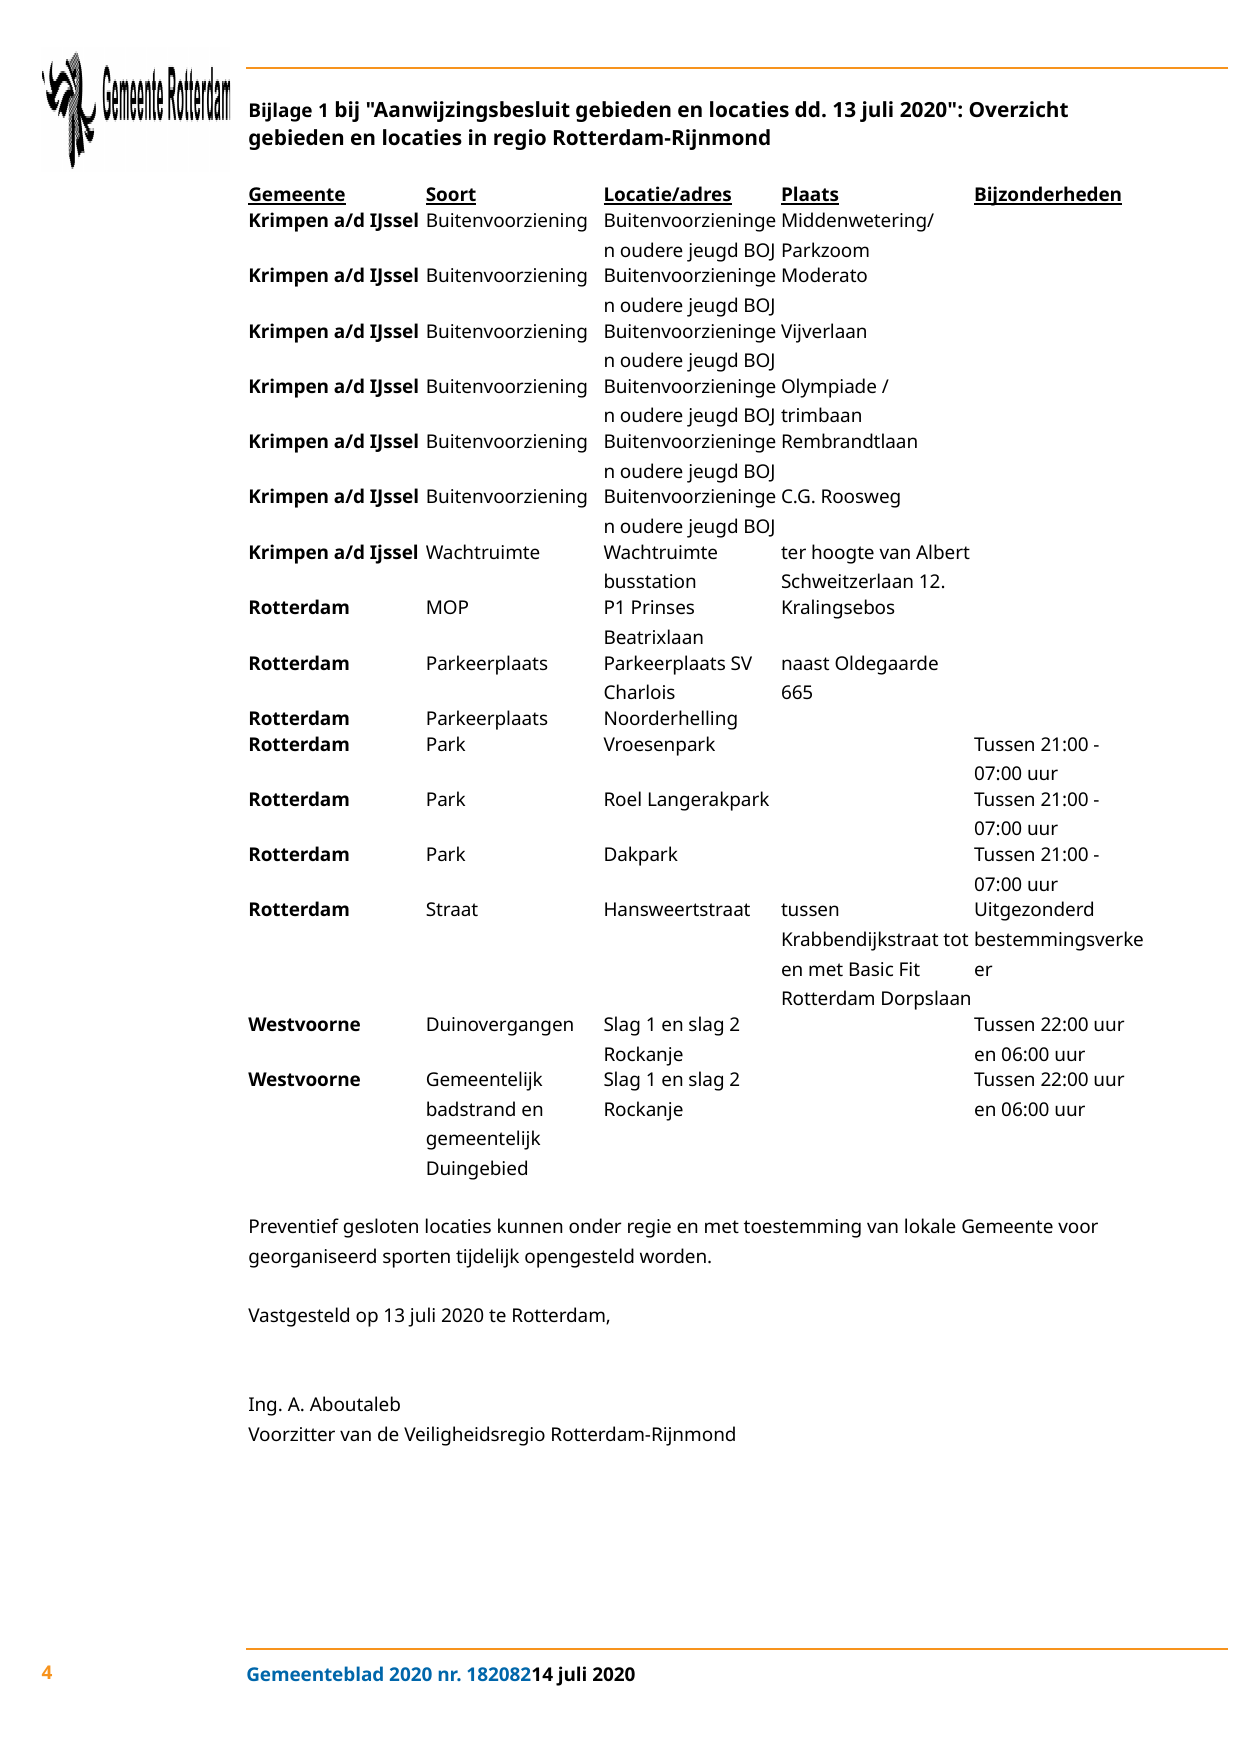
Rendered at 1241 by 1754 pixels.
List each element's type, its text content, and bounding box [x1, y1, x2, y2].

table_cell Tussen 21:00 - 07:00 uur [974, 786, 1152, 841]
table_cell Krimpen a/d Ijssel [248, 539, 426, 594]
text Preventief gesloten locaties kunnen onder regie en met toestemming van lokale Gemeente voor georganiseerd sporten tijdelijk opengesteld worden. [248, 1214, 1152, 1269]
table_cell ter hoogte van Albert Schweitzerlaan 12. [781, 539, 974, 594]
table_cell [974, 594, 1152, 650]
table_cell Rotterdam [248, 705, 426, 731]
table_cell Hansweertstraat [603, 897, 781, 1011]
table_header Locatie/adres [603, 181, 781, 207]
table_cell [781, 731, 974, 786]
table_cell Buitenvoorziening [426, 207, 603, 262]
table_cell [974, 263, 1152, 318]
table_cell Park [426, 841, 603, 897]
table_cell Buitenvoorziening [426, 263, 603, 318]
table_cell Buitenvoorziening [426, 318, 603, 373]
table_cell Krimpen a/d IJssel [248, 207, 426, 262]
table_cell Krimpen a/d IJssel [248, 318, 426, 373]
table_cell Gemeentelijk badstrand en gemeentelijk Duingebied [426, 1066, 603, 1181]
table_cell Buitenvoorzieningen oudere jeugd BOJ [603, 429, 781, 484]
table_header Soort [426, 181, 603, 207]
table_cell Slag 1 en slag 2 Rockanje [603, 1066, 781, 1181]
table_cell Rotterdam [248, 897, 426, 1011]
table_cell [781, 1066, 974, 1181]
table_cell Parkeerplaats [426, 650, 603, 705]
table_cell Buitenvoorzieningen oudere jeugd BOJ [603, 373, 781, 428]
table_cell Vijverlaan [781, 318, 974, 373]
table_cell Dakpark [603, 841, 781, 897]
picture [41, 47, 231, 172]
table_cell [974, 539, 1152, 594]
table_cell Wachtruimte busstation [603, 539, 781, 594]
table_cell [781, 841, 974, 897]
table_cell Tussen 21:00 - 07:00 uur [974, 731, 1152, 786]
text Vastgesteld op 13 juli 2020 te Rotterdam, [248, 1302, 1152, 1328]
table_cell Buitenvoorzieningen oudere jeugd BOJ [603, 207, 781, 262]
table_cell [974, 484, 1152, 539]
text Voorzitter van de Veiligheidsregio Rotterdam-Rijnmond [248, 1421, 1152, 1447]
table_cell P1 Prinses Beatrixlaan [603, 594, 781, 650]
table_cell Buitenvoorziening [426, 484, 603, 539]
table_cell Krimpen a/d IJssel [248, 484, 426, 539]
table_cell Slag 1 en slag 2 Rockanje [603, 1011, 781, 1066]
table_cell Kralingsebos [781, 594, 974, 650]
text Ing. A. Aboutaleb [248, 1391, 1152, 1417]
table_cell [974, 429, 1152, 484]
table_cell [974, 705, 1152, 731]
table_cell tussen Krabbendijkstraat tot en met Basic Fit Rotterdam Dorpslaan [781, 897, 974, 1011]
table_cell Krimpen a/d IJssel [248, 263, 426, 318]
table_cell C.G. Roosweg [781, 484, 974, 539]
table_header Gemeente [248, 181, 426, 207]
table_cell Tussen 22:00 uur en 06:00 uur [974, 1011, 1152, 1066]
table_cell Roel Langerakpark [603, 786, 781, 841]
table_cell [781, 705, 974, 731]
text Bijlage 1 bij "Aanwijzingsbesluit gebieden en locaties dd. 13 juli 2020": Overzicht gebieden en locaties in regio Rotterdam-Rijnmond [248, 95, 1152, 152]
table_cell Straat [426, 897, 603, 1011]
table_cell Parkeerplaats [426, 705, 603, 731]
table_cell Buitenvoorziening [426, 429, 603, 484]
table_cell [974, 650, 1152, 705]
table_cell Uitgezonderd bestemmingsverkeer [974, 897, 1152, 1011]
table_cell Rotterdam [248, 786, 426, 841]
table_cell Parkeerplaats SV Charlois [603, 650, 781, 705]
table_cell Krimpen a/d IJssel [248, 373, 426, 428]
table_cell [781, 1011, 974, 1066]
table_header Bijzonderheden [974, 181, 1152, 207]
table_cell [974, 373, 1152, 428]
table_cell Rotterdam [248, 650, 426, 705]
table_cell Duinovergangen [426, 1011, 603, 1066]
table_cell [974, 318, 1152, 373]
table_cell Park [426, 786, 603, 841]
table_cell Rotterdam [248, 841, 426, 897]
table_cell Rembrandtlaan [781, 429, 974, 484]
table_cell Krimpen a/d IJssel [248, 429, 426, 484]
table_cell Rotterdam [248, 731, 426, 786]
table_cell naast Oldegaarde 665 [781, 650, 974, 705]
table_cell Park [426, 731, 603, 786]
table_cell Buitenvoorzieningen oudere jeugd BOJ [603, 263, 781, 318]
table_cell MOP [426, 594, 603, 650]
table_cell [781, 786, 974, 841]
table_cell Noorderhelling [603, 705, 781, 731]
table_cell [974, 207, 1152, 262]
table_cell Moderato [781, 263, 974, 318]
table_cell Buitenvoorziening [426, 373, 603, 428]
table_header Plaats [781, 181, 974, 207]
table_cell Buitenvoorzieningen oudere jeugd BOJ [603, 484, 781, 539]
table_cell Tussen 21:00 - 07:00 uur [974, 841, 1152, 897]
table_cell Rotterdam [248, 594, 426, 650]
table_cell Middenwetering/Parkzoom [781, 207, 974, 262]
table_cell Tussen 22:00 uur en 06:00 uur [974, 1066, 1152, 1181]
table_cell Westvoorne [248, 1011, 426, 1066]
table_cell Vroesenpark [603, 731, 781, 786]
table_cell Westvoorne [248, 1066, 426, 1181]
table_cell Wachtruimte [426, 539, 603, 594]
table_cell Buitenvoorzieningen oudere jeugd BOJ [603, 318, 781, 373]
table_cell Olympiade / trimbaan [781, 373, 974, 428]
